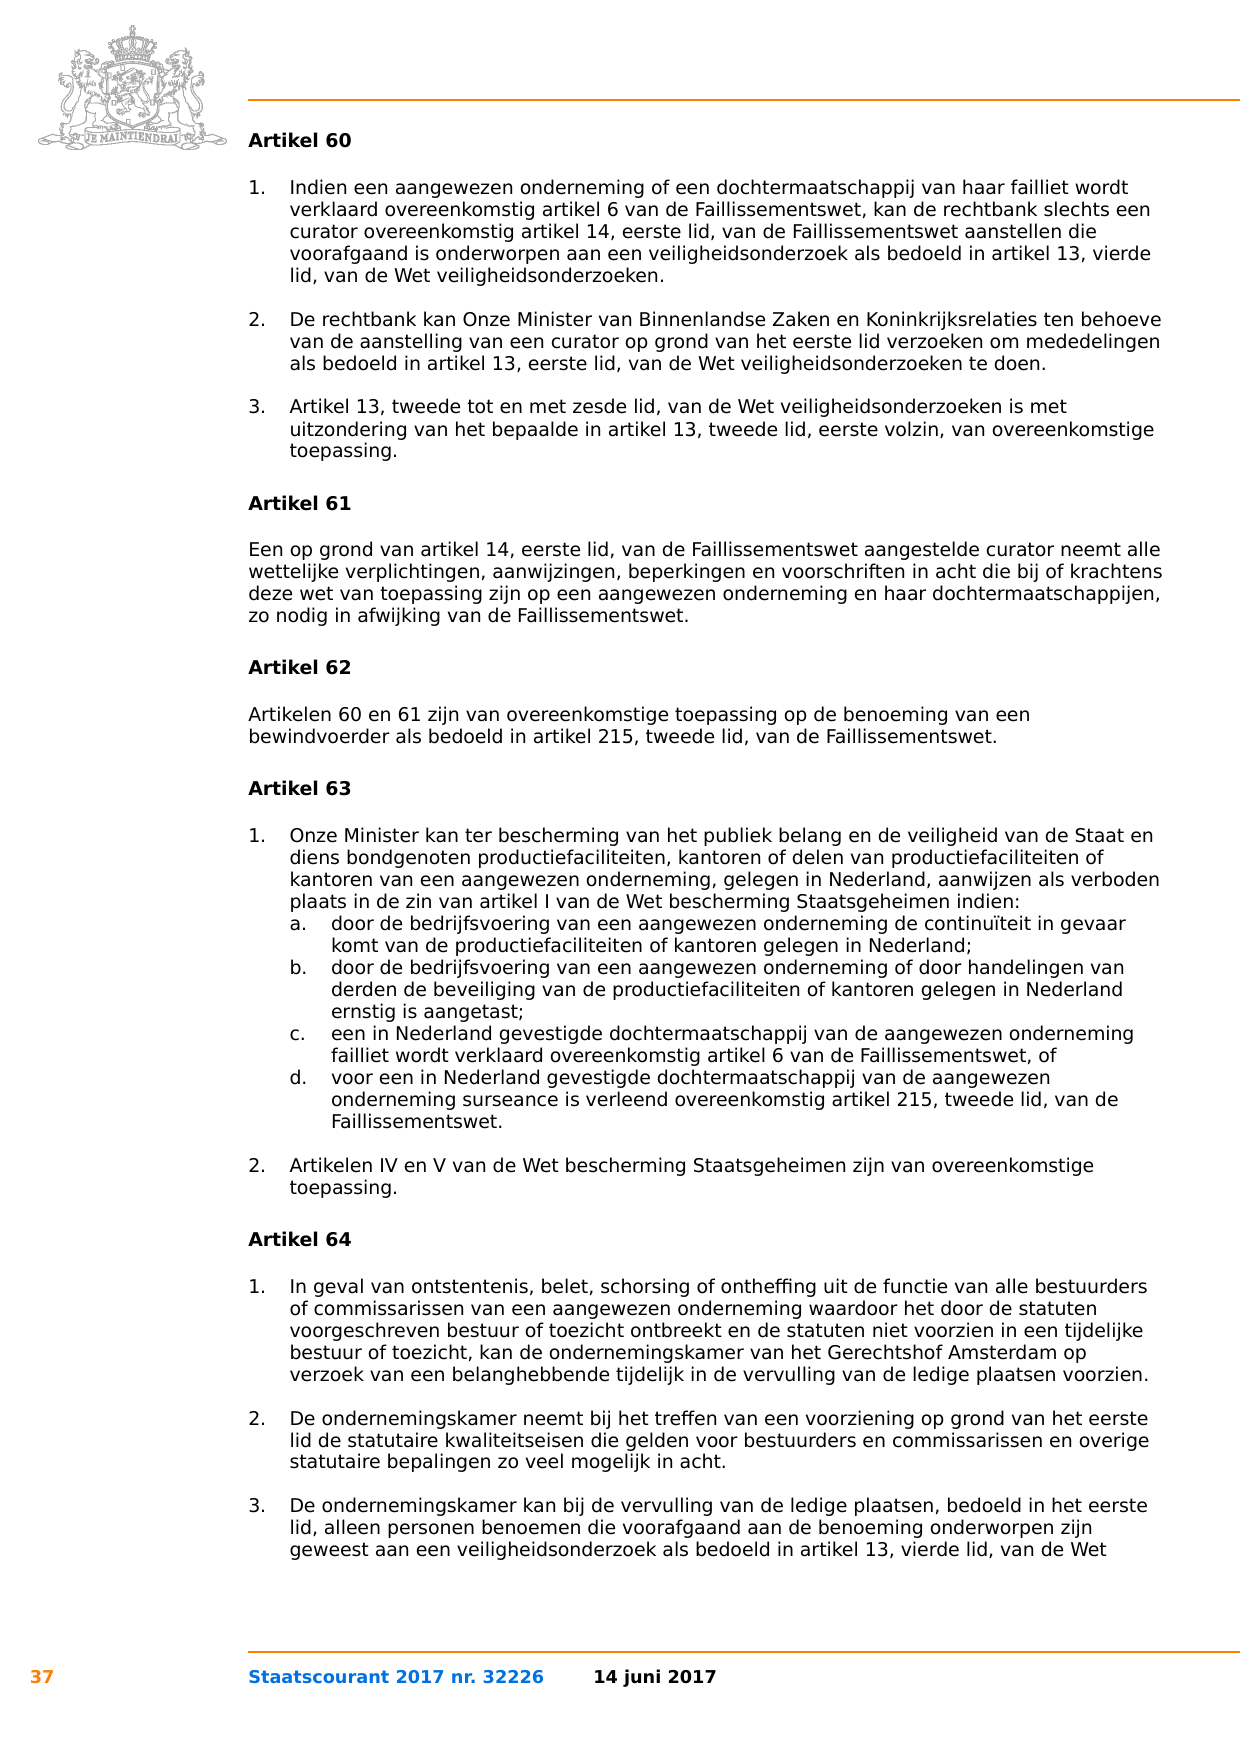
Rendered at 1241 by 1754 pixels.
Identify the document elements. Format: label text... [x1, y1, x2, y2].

text 1. In geval van ontstentenis, belet, schorsing of ontheffing uit de functie van alle bestuurders of commissarissen van een aangewezen onderneming waardoor het door de statuten voorgeschreven bestuur of toezicht ontbreekt en de statuten niet voorzien in een tijdelijke bestuur of toezicht, kan de ondernemingskamer van het Gerechtshof Amsterdam op verzoek van een belanghebbende tijdelijk in de vervulling van de ledige plaatsen voorzien. [248, 1276, 1163, 1386]
subtitle Artikel 61 [248, 492, 1163, 514]
picture [38, 25, 227, 150]
text 1. Onze Minister kan ter bescherming van het publiek belang en de veiligheid van de Staat en diens bondgenoten productiefaciliteiten, kantoren of delen van productiefaciliteiten of kantoren van een aangewezen onderneming, gelegen in Nederland, aanwijzen als verboden plaats in de zin van artikel I van de Wet bescherming Staatsgeheimen indien: [248, 825, 1163, 913]
text c. een in Nederland gevestigde dochtermaatschappij van de aangewezen onderneming failliet wordt verklaard overeenkomstig artikel 6 van de Faillissementswet, of [289, 1023, 1163, 1067]
text 1. Indien een aangewezen onderneming of een dochtermaatschappij van haar failliet wordt verklaard overeenkomstig artikel 6 van de Faillissementswet, kan de rechtbank slechts een curator overeenkomstig artikel 14, eerste lid, van de Faillissementswet aanstellen die voorafgaand is onderworpen aan een veiligheidsonderzoek als bedoeld in artikel 13, vierde lid, van de Wet veiligheidsonderzoeken. [248, 177, 1163, 287]
text 2. De rechtbank kan Onze Minister van Binnenlandse Zaken en Koninkrijksrelaties ten behoeve van de aanstelling van een curator op grond van het eerste lid verzoeken om mededelingen als bedoeld in artikel 13, eerste lid, van de Wet veiligheidsonderzoeken te doen. [248, 309, 1163, 374]
text Een op grond van artikel 14, eerste lid, van de Faillissementswet aangestelde curator neemt alle wettelijke verplichtingen, aanwijzingen, beperkingen en voorschriften in acht die bij of krachtens deze wet van toepassing zijn op een aangewezen onderneming en haar dochtermaatschappijen, zo nodig in afwijking van de Faillissementswet. [248, 539, 1163, 627]
text 2. De ondernemingskamer neemt bij het treffen van een voorziening op grond van het eerste lid de statutaire kwaliteitseisen die gelden voor bestuurders en commissarissen en overige statutaire bepalingen zo veel mogelijk in acht. [248, 1407, 1163, 1473]
subtitle Artikel 60 [248, 130, 1163, 152]
subtitle Artikel 63 [248, 778, 1163, 800]
subtitle Artikel 62 [248, 657, 1163, 679]
text 3. Artikel 13, tweede tot en met zesde lid, van de Wet veiligheidsonderzoeken is met uitzondering van het bepaalde in artikel 13, tweede lid, eerste volzin, van overeenkomstige toepassing. [248, 396, 1163, 462]
text Artikelen 60 en 61 zijn van overeenkomstige toepassing op de benoeming van een bewindvoerder als bedoeld in artikel 215, tweede lid, van de Faillissementswet. [248, 704, 1163, 748]
text b. door de bedrijfsvoering van een aangewezen onderneming of door handelingen van derden de beveiliging van de productiefaciliteiten of kantoren gelegen in Nederland ernstig is aangetast; [289, 957, 1163, 1023]
text d. voor een in Nederland gevestigde dochtermaatschappij van de aangewezen onderneming surseance is verleend overeenkomstig artikel 215, tweede lid, van de Faillissementswet. [289, 1067, 1163, 1133]
text 2. Artikelen IV en V van de Wet bescherming Staatsgeheimen zijn van overeenkomstige toepassing. [248, 1155, 1163, 1199]
text 3. De ondernemingskamer kan bij de vervulling van de ledige plaatsen, bedoeld in het eerste lid, alleen personen benoemen die voorafgaand aan de benoeming onderworpen zijn geweest aan een veiligheidsonderzoek als bedoeld in artikel 13, vierde lid, van de Wet [248, 1495, 1163, 1561]
text a. door de bedrijfsvoering van een aangewezen onderneming de continuïteit in gevaar komt van de productiefaciliteiten of kantoren gelegen in Nederland; [289, 913, 1163, 957]
subtitle Artikel 64 [248, 1229, 1163, 1251]
